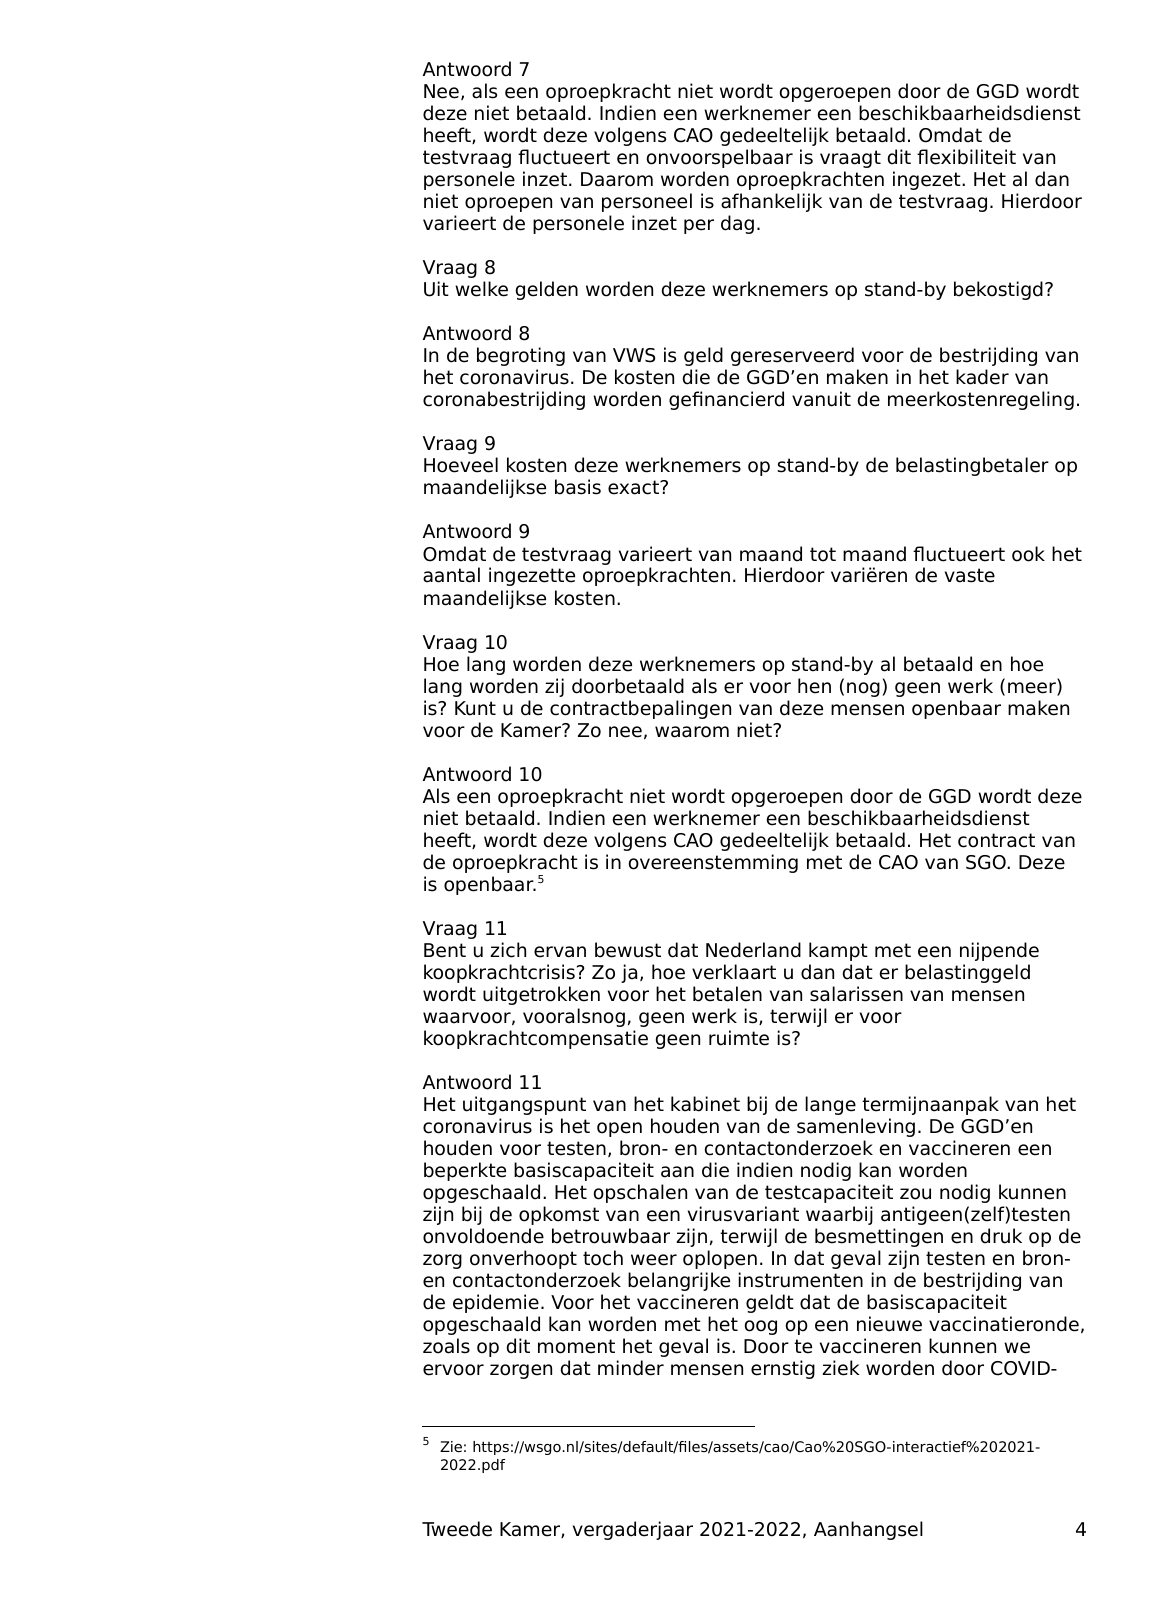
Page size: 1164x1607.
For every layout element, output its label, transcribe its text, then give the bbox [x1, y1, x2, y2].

text Vraag 9 [422, 433, 1087, 455]
text Hoe lang worden deze werknemers op stand-by al betaald en hoe lang worden zij doorbetaald als er voor hen (nog) geen werk (meer) is? Kunt u de contractbepalingen van deze mensen openbaar maken voor de Kamer? Zo nee, waarom niet? [422, 653, 1087, 741]
text Antwoord 9 [422, 521, 1087, 543]
text In de begroting van VWS is geld gereserveerd voor de bestrijding van het coronavirus. De kosten die de GGD’en maken in het kader van coronabestrijding worden gefinancierd vanuit de meerkostenregeling. [422, 345, 1087, 411]
text Omdat de testvraag varieert van maand tot maand fluctueert ook het aantal ingezette oproepkrachten. Hierdoor variëren de vaste maandelijkse kosten. [422, 543, 1087, 609]
text Bent u zich ervan bewust dat Nederland kampt met een nijpende koopkrachtcrisis? Zo ja, hoe verklaart u dan dat er belastinggeld wordt uitgetrokken voor het betalen van salarissen van mensen waarvoor, vooralsnog, geen werk is, terwijl er voor koopkrachtcompensatie geen ruimte is? [422, 940, 1087, 1049]
text Antwoord 10 [422, 764, 1087, 786]
text Vraag 11 [422, 918, 1087, 940]
text Nee, als een oproepkracht niet wordt opgeroepen door de GGD wordt deze niet betaald. Indien een werknemer een beschikbaarheidsdienst heeft, wordt deze volgens CAO gedeeltelijk betaald. Omdat de testvraag fluctueert en onvoorspelbaar is vraagt dit flexibiliteit van personele inzet. Daarom worden oproepkrachten ingezet. Het al dan niet oproepen van personeel is afhankelijk van de testvraag. Hierdoor varieert de personele inzet per dag. [422, 81, 1087, 235]
text Antwoord 7 [422, 59, 1087, 81]
text Het uitgangspunt van het kabinet bij de lange termijnaanpak van het coronavirus is het open houden van de samenleving. De GGD’en houden voor testen, bron- en contactonderzoek en vaccineren een beperkte basiscapaciteit aan die indien nodig kan worden opgeschaald. Het opschalen van de testcapaciteit zou nodig kunnen zijn bij de opkomst van een virusvariant waarbij antigeen(zelf)testen onvoldoende betrouwbaar zijn, terwijl de besmettingen en druk op de zorg onverhoopt toch weer oplopen. In dat geval zijn testen en bron- en contactonderzoek belangrijke instrumenten in de bestrijding van de epidemie. Voor het vaccineren geldt dat de basiscapaciteit opgeschaald kan worden met het oog op een nieuwe vaccinatieronde, zoals op dit moment het geval is. Door te vaccineren kunnen we ervoor zorgen dat minder mensen ernstig ziek worden door COVID- [422, 1094, 1087, 1379]
text Hoeveel kosten deze werknemers op stand-by de belastingbetaler op maandelijkse basis exact? [422, 455, 1087, 499]
text Zie: https://wsgo.nl/sites/default/files/assets/cao/Cao%20SGO-interactief%202021-2022.pdf [422, 1435, 1087, 1474]
text Antwoord 8 [422, 323, 1087, 345]
text Vraag 10 [422, 632, 1087, 653]
text Vraag 8 [422, 257, 1087, 279]
text Als een oproepkracht niet wordt opgeroepen door de GGD wordt deze niet betaald. Indien een werknemer een beschikbaarheidsdienst heeft, wordt deze volgens CAO gedeeltelijk betaald. Het contract van de oproepkracht is in overeenstemming met de CAO van SGO. Deze is openbaar. [422, 786, 1087, 896]
text Uit welke gelden worden deze werknemers op stand-by bekostigd? [422, 279, 1087, 301]
text Antwoord 11 [422, 1072, 1087, 1094]
